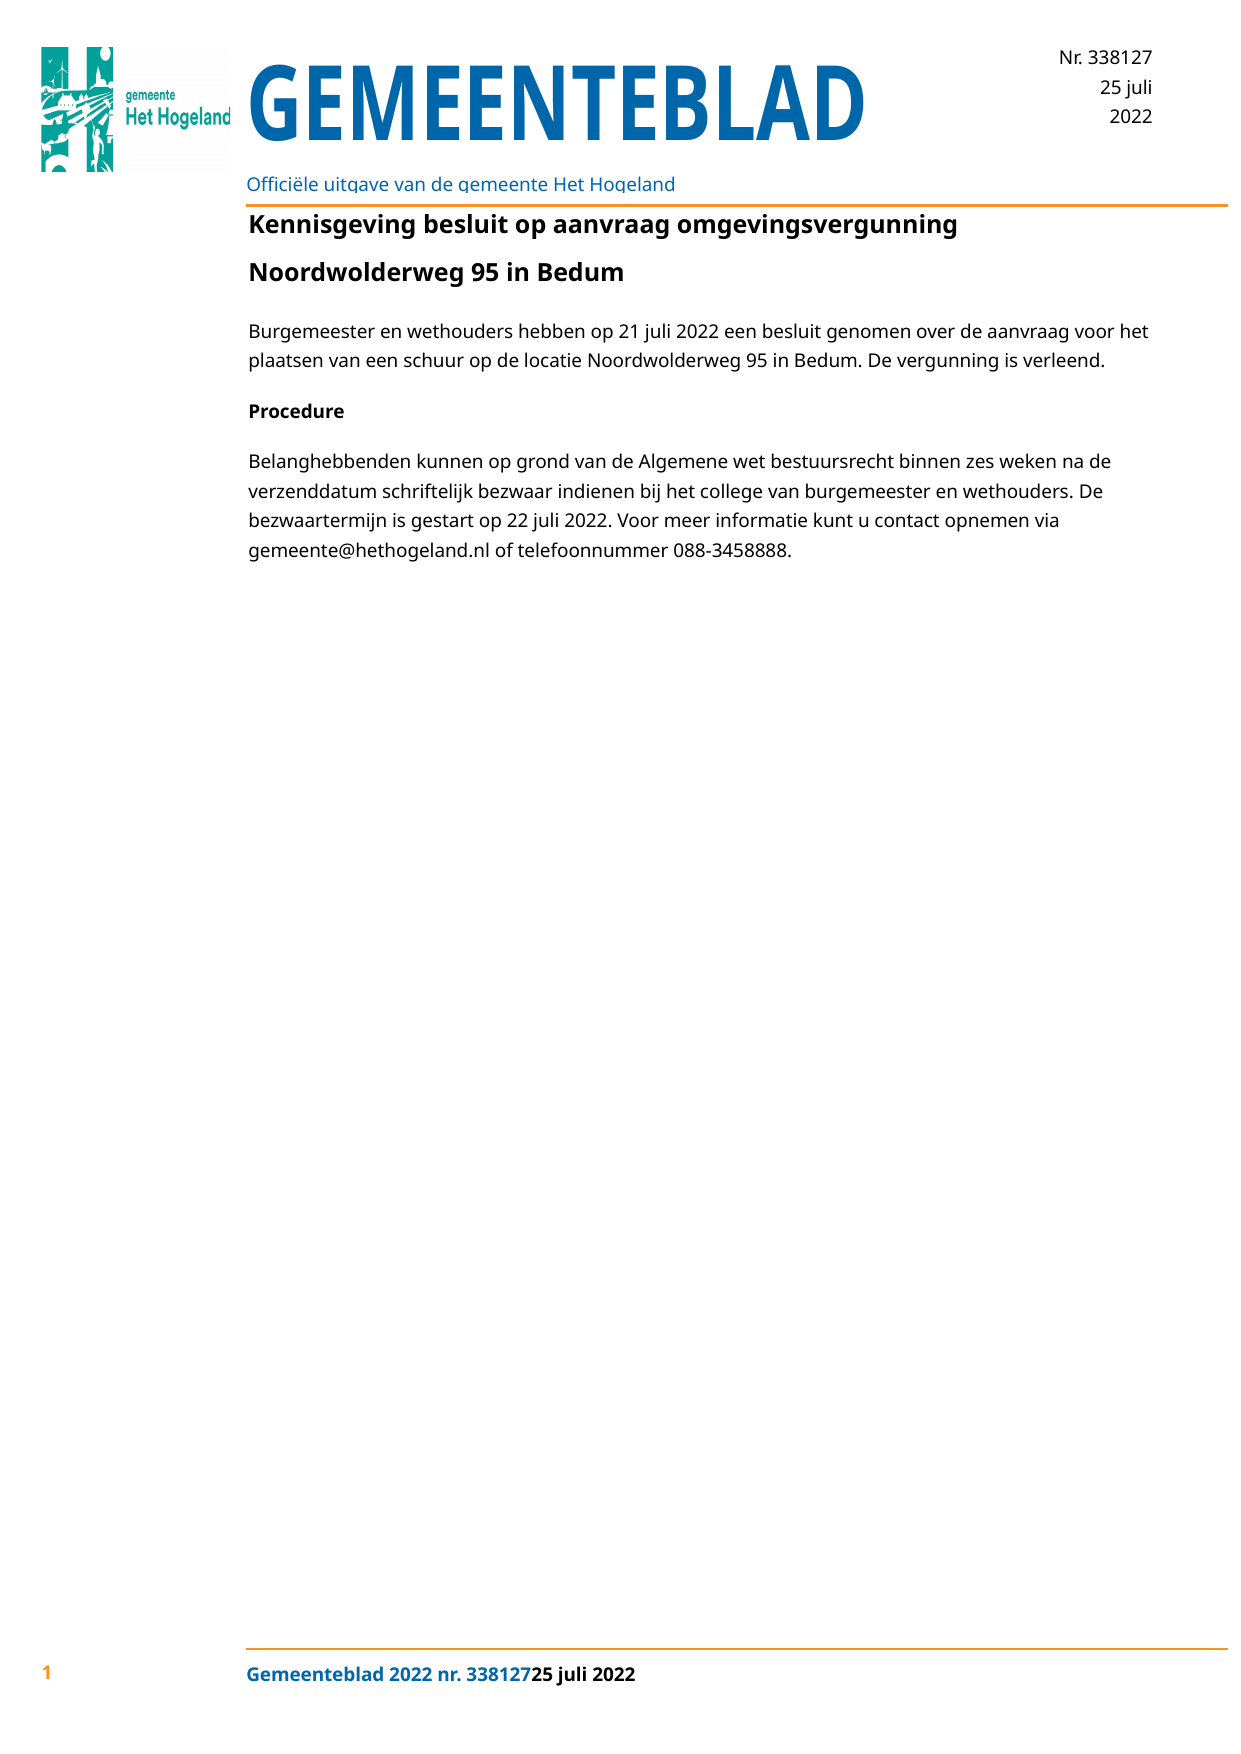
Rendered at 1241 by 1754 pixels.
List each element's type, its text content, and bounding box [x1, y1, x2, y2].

text Burgemeester en wethouders hebben op 21 juli 2022 een besluit genomen over de aanvraag voor het plaatsen van een schuur op de locatie Noordwolderweg 95 in Bedum. De vergunning is verleend. [248, 318, 1152, 373]
text Procedure [248, 398, 1152, 424]
text Belanghebbenden kunnen op grond van de Algemene wet bestuursrecht binnen zes weken na de verzenddatum schriftelijk bezwaar indienen bij het college van burgemeester en wethouders. De bezwaartermijn is gestart op 22 juli 2022. Voor meer informatie kunt u contact opnemen via gemeente@hethogeland.nl of telefoonnummer 088-3458888. [248, 448, 1152, 563]
picture [41, 47, 231, 172]
text Kennisgeving besluit op aanvraag omgevingsvergunning Noordwolderweg 95 in Bedum [248, 207, 1152, 288]
